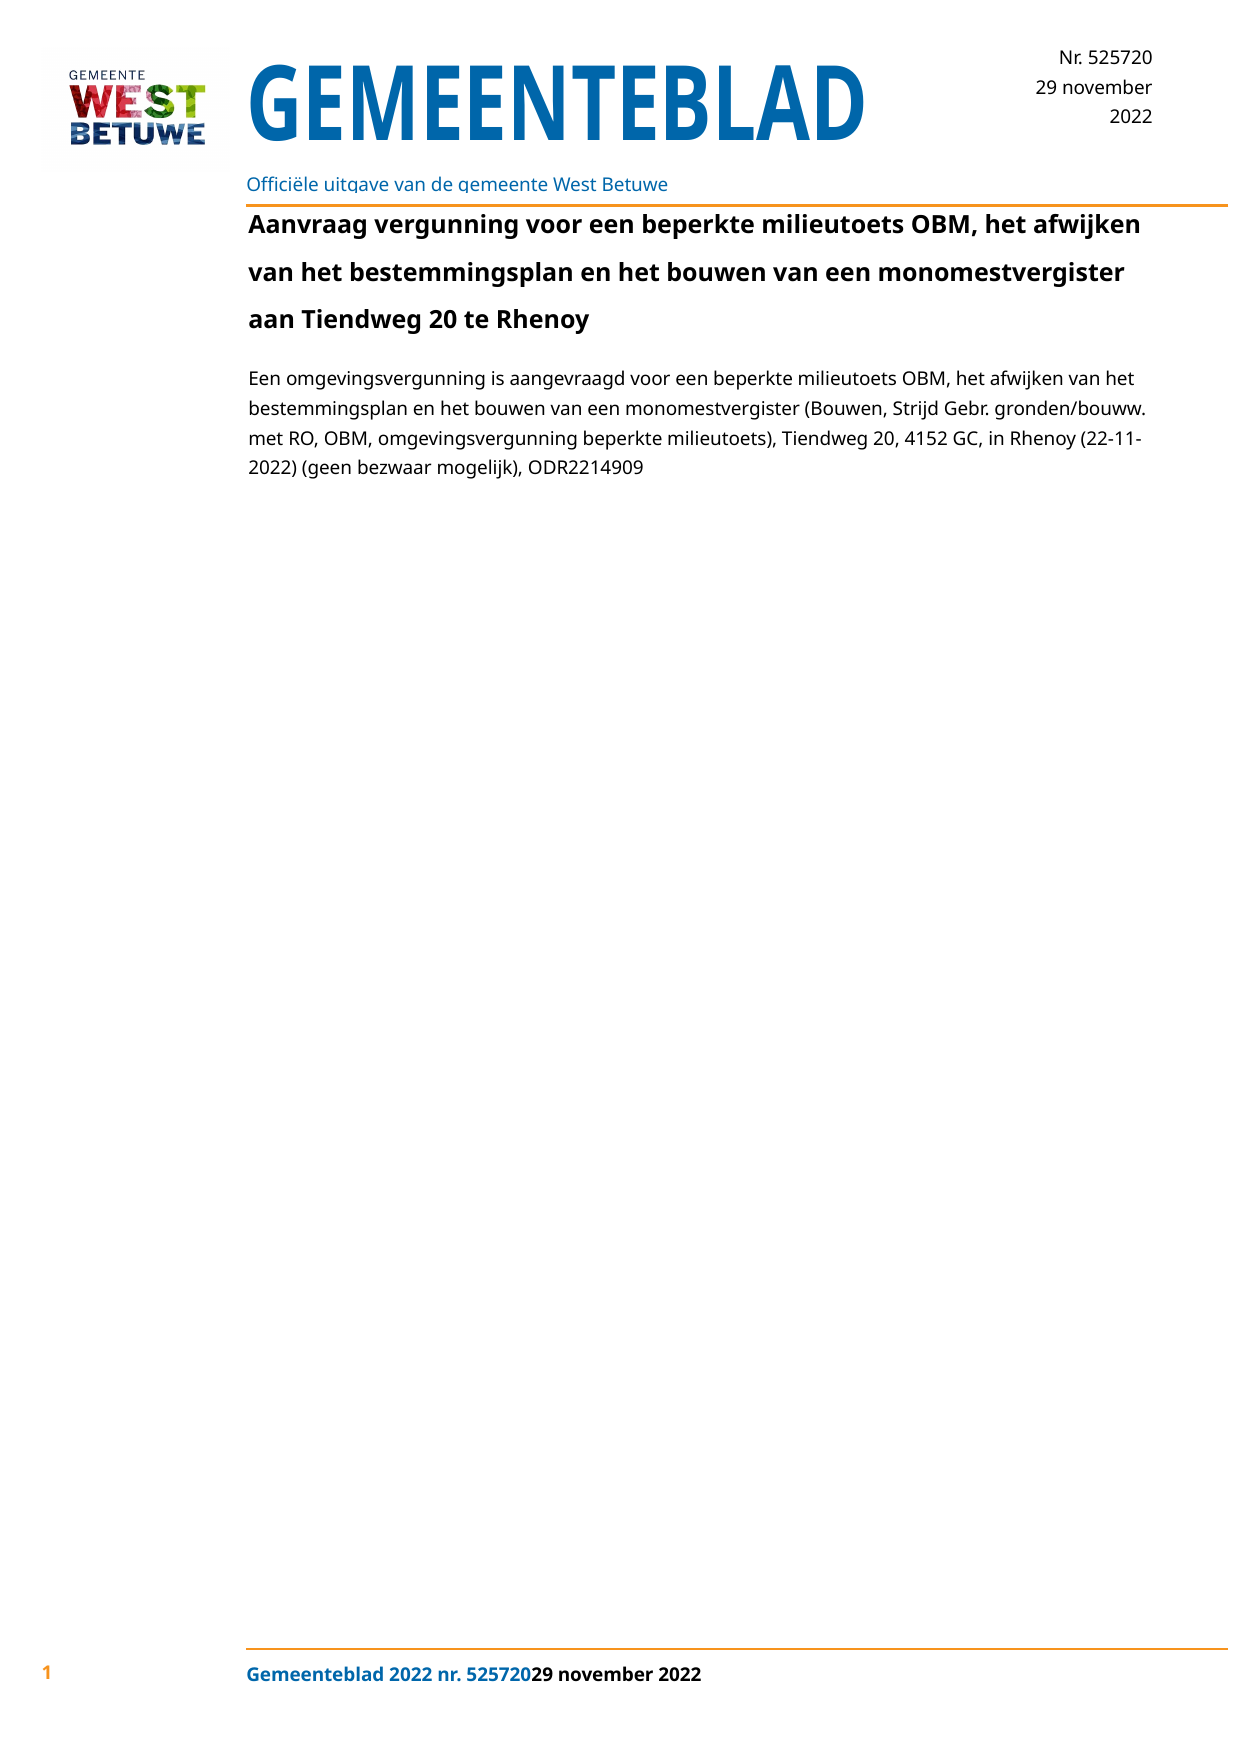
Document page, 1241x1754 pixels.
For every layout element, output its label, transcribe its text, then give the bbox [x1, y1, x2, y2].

text Een omgevingsvergunning is aangevraagd voor een beperkte milieutoets OBM, het afwijken van het bestemmingsplan en het bouwen van een monomestvergister (Bouwen, Strijd Gebr. gronden/bouww. met RO, OBM, omgevingsvergunning beperkte milieutoets), Tiendweg 20, 4152 GC, in Rhenoy (22-11-2022) (geen bezwaar mogelijk), ODR2214909 [248, 366, 1152, 480]
text Aanvraag vergunning voor een beperkte milieutoets OBM, het afwijken van het bestemmingsplan en het bouwen van een monomestvergister aan Tiendweg 20 te Rhenoy [248, 207, 1152, 336]
picture [41, 47, 231, 172]
